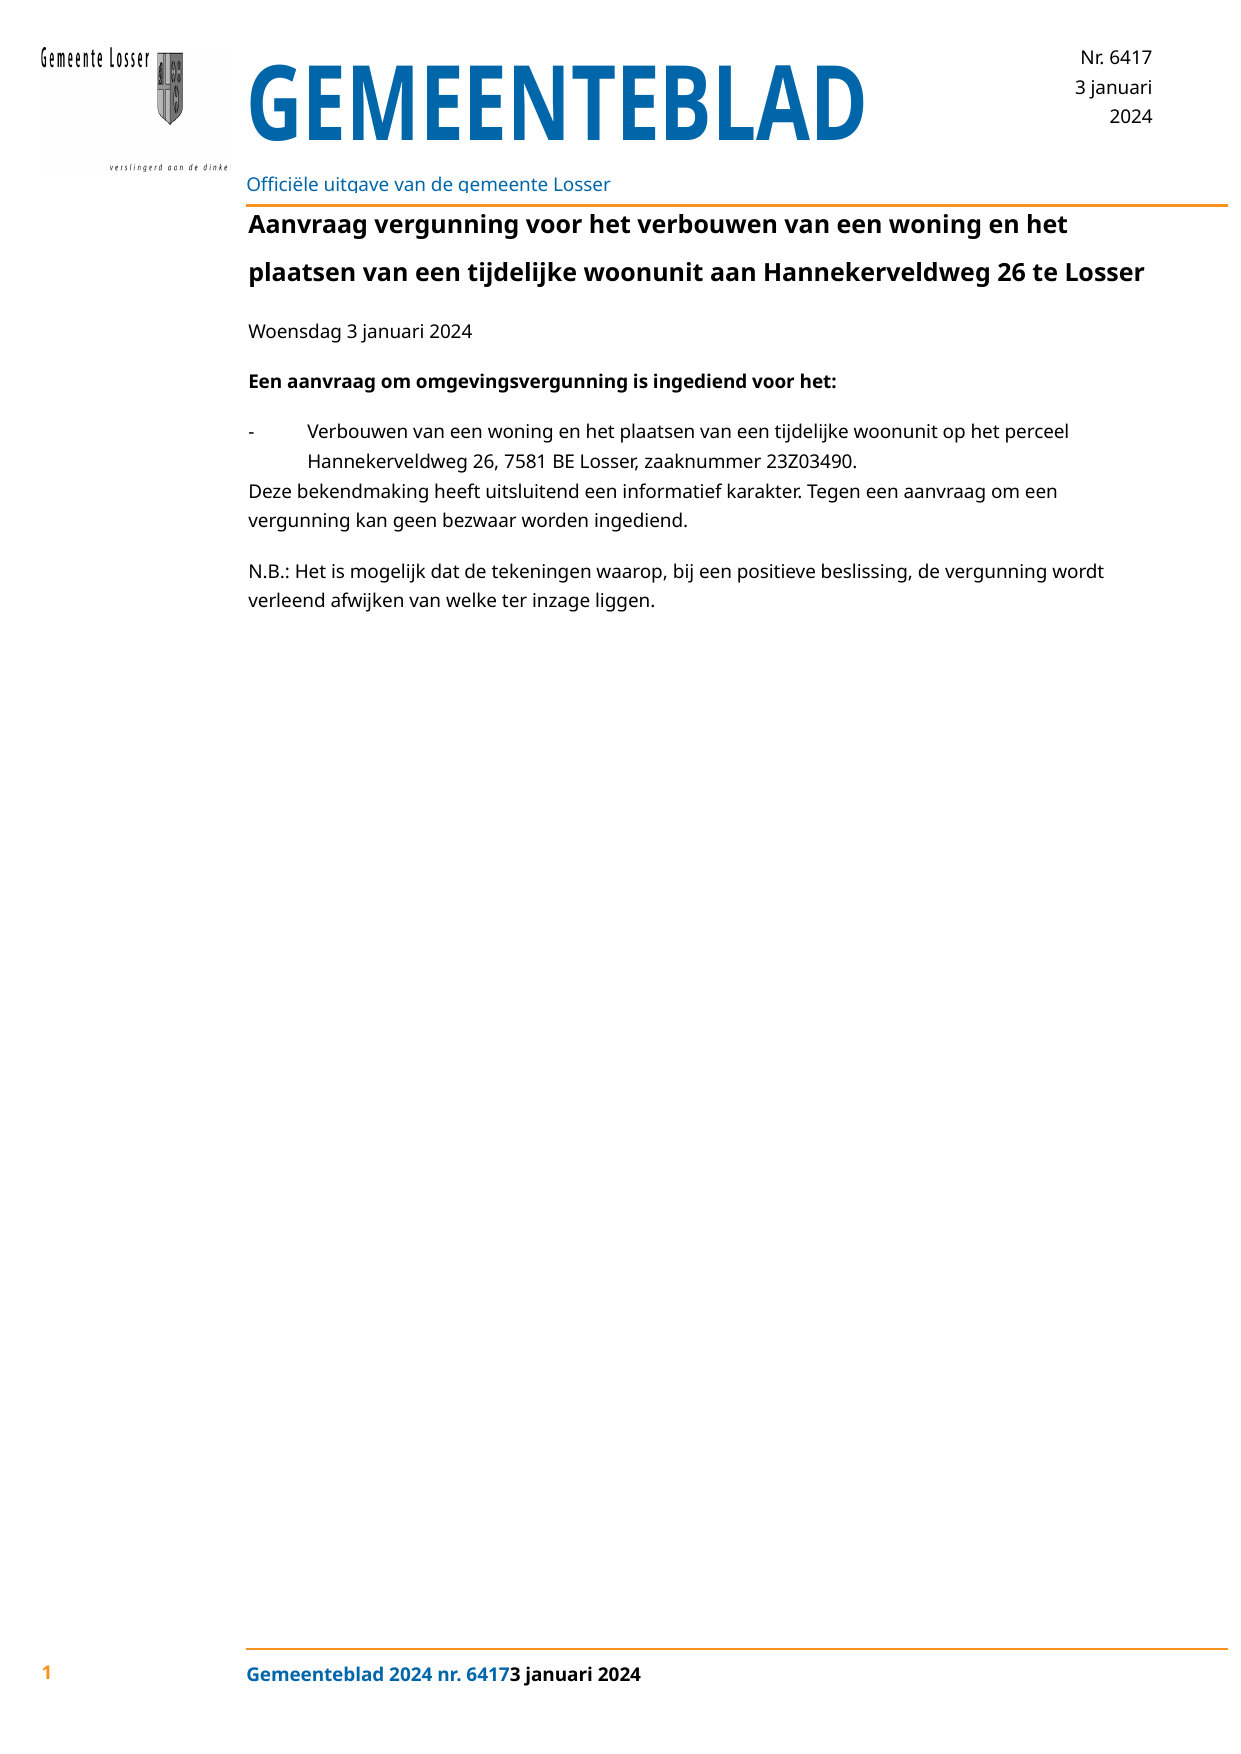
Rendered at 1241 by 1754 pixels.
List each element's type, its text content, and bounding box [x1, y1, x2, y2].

text Aanvraag vergunning voor het verbouwen van een woning en het plaatsen van een tijdelijke woonunit aan Hannekerveldweg 26 te Losser [248, 207, 1152, 288]
text Een aanvraag om omgevingsvergunning is ingediend voor het: [248, 368, 1152, 394]
text N.B.: Het is mogelijk dat de tekeningen waarop, bij een positieve beslissing, de vergunning wordt verleend afwijken van welke ter inzage liggen. [248, 558, 1152, 613]
text Deze bekendmaking heeft uitsluitend een informatief karakter. Tegen een aanvraag om een vergunning kan geen bezwaar worden ingediend. [248, 478, 1152, 533]
picture [41, 47, 231, 172]
text Woensdag 3 januari 2024 [248, 318, 1152, 344]
list Verbouwen van een woning en het plaatsen van een tijdelijke woonunit op het perceel Hannekerveldweg 26, 7581 BE Losser, zaaknummer 23Z03490. [248, 419, 1152, 474]
